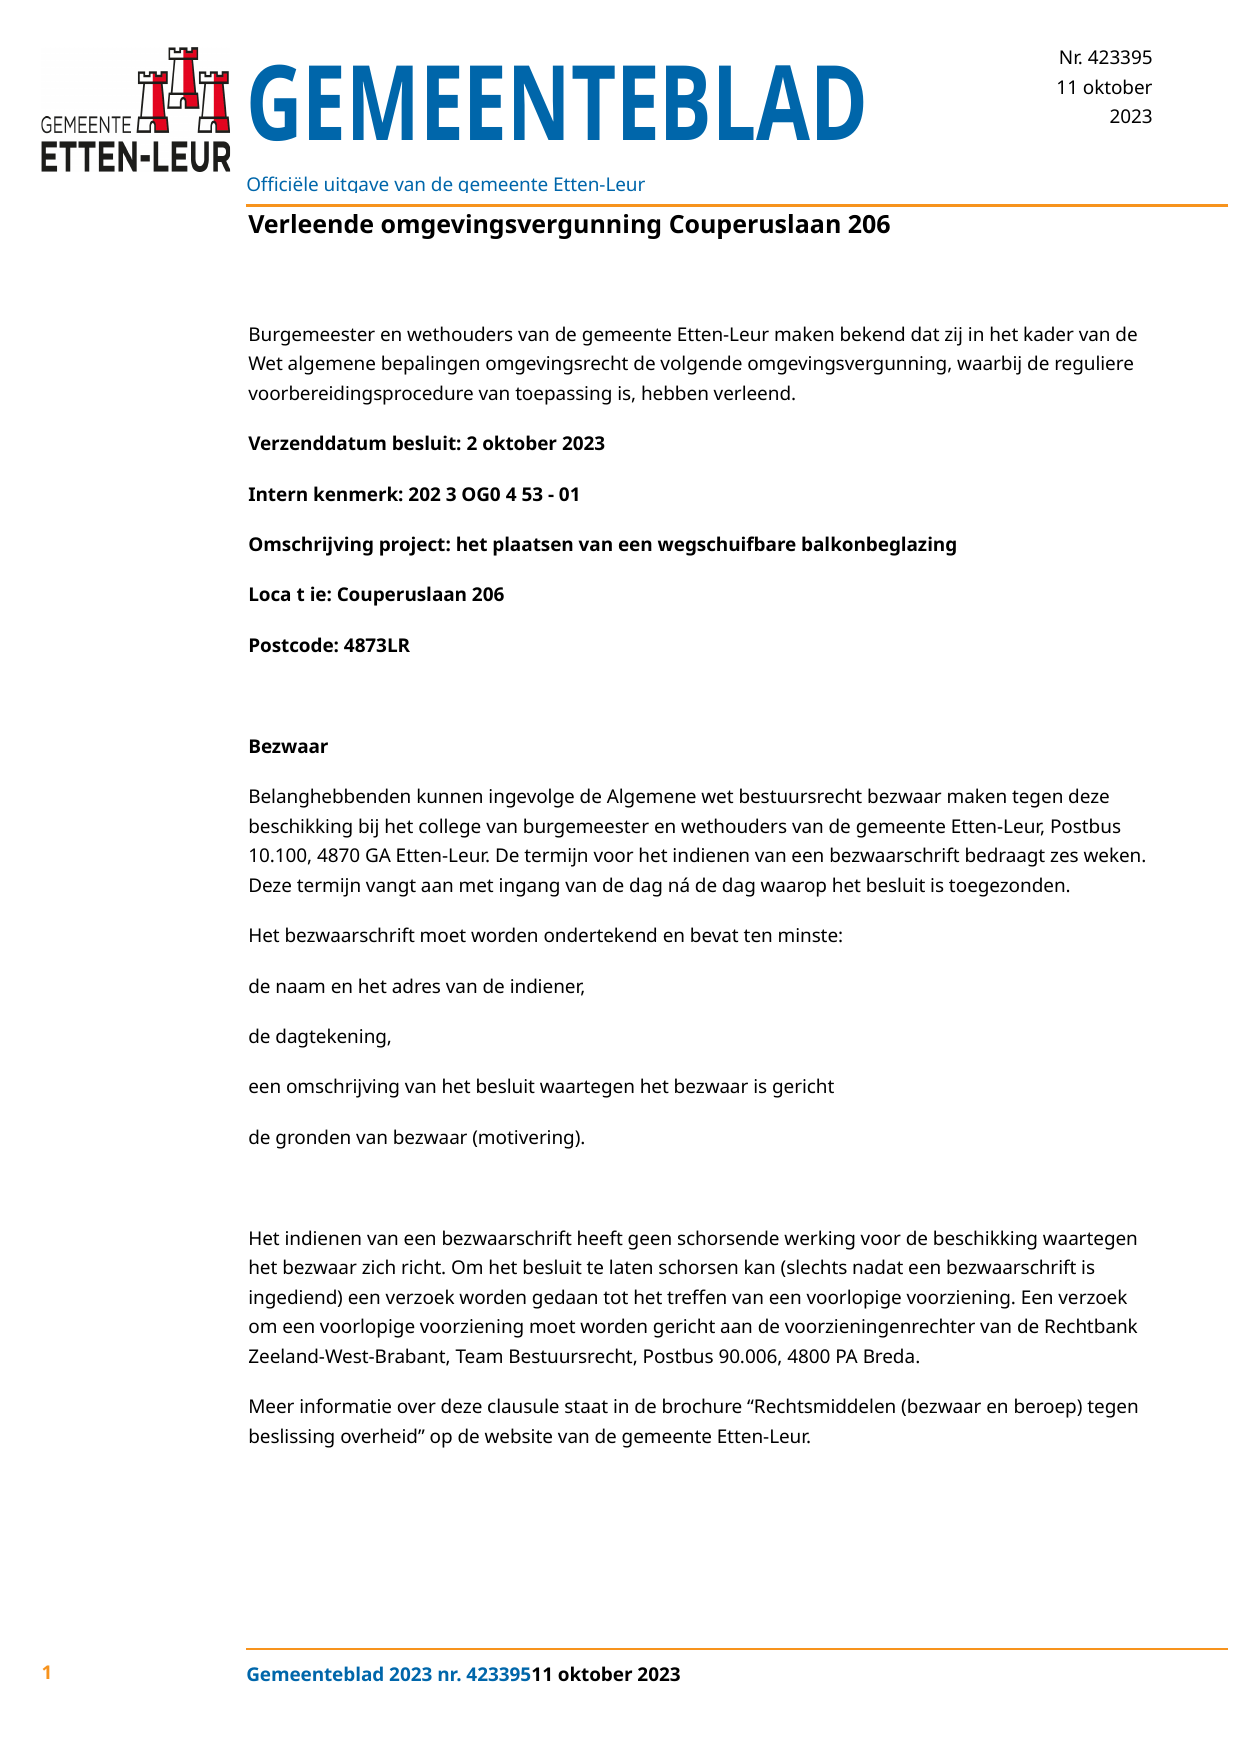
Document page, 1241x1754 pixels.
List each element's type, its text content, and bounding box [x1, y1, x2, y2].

text Het bezwaarschrift moet worden ondertekend en bevat ten minste: [248, 922, 1152, 948]
text Belanghebbenden kunnen ingevolge de Algemene wet bestuursrecht bezwaar maken tegen deze beschikking bij het college van burgemeester en wethouders van de gemeente Etten-Leur, Postbus 10.100, 4870 GA Etten-Leur. De termijn voor het indienen van een bezwaarschrift bedraagt zes weken. Deze termijn vangt aan met ingang van de dag ná de dag waarop het besluit is toegezonden. [248, 783, 1152, 898]
text Meer informatie over deze clausule staat in de brochure “Rechtsmiddelen (bezwaar en beroep) tegen beslissing overheid” op de website van de gemeente Etten-Leur. [248, 1394, 1152, 1449]
text Omschrijving project: het plaatsen van een wegschuifbare balkonbeglazing [248, 531, 1152, 557]
text Burgemeester en wethouders van de gemeente Etten-Leur maken bekend dat zij in het kader van de Wet algemene bepalingen omgevingsrecht de volgende omgevingsvergunning, waarbij de reguliere voorbereidingsprocedure van toepassing is, hebben verleend. [248, 321, 1152, 406]
text Bezwaar [248, 733, 1152, 758]
text de naam en het adres van de indiener, [248, 973, 1152, 998]
picture [41, 47, 231, 172]
text Loca t ie: Couperuslaan 206 [248, 582, 1152, 607]
text Verleende omgevingsvergunning Couperuslaan 206 [248, 207, 1152, 241]
text Intern kenmerk: 202 3 OG0 4 53 - 01 [248, 481, 1152, 506]
text de gronden van bezwaar (motivering). [248, 1124, 1152, 1150]
text Het indienen van een bezwaarschrift heeft geen schorsende werking voor de beschikking waartegen het bezwaar zich richt. Om het besluit te laten schorsen kan (slechts nadat een bezwaarschrift is ingediend) een verzoek worden gedaan tot het treffen van een voorlopige voorziening. Een verzoek om een voorlopige voorziening moet worden gericht aan de voorzieningenrechter van de Rechtbank Zeeland-West-Brabant, Team Bestuursrecht, Postbus 90.006, 4800 PA Breda. [248, 1225, 1152, 1369]
text Postcode: 4873LR [248, 632, 1152, 658]
text een omschrijving van het besluit waartegen het bezwaar is gericht [248, 1074, 1152, 1099]
text Verzenddatum besluit: 2 oktober 2023 [248, 430, 1152, 456]
text de dagtekening, [248, 1023, 1152, 1049]
